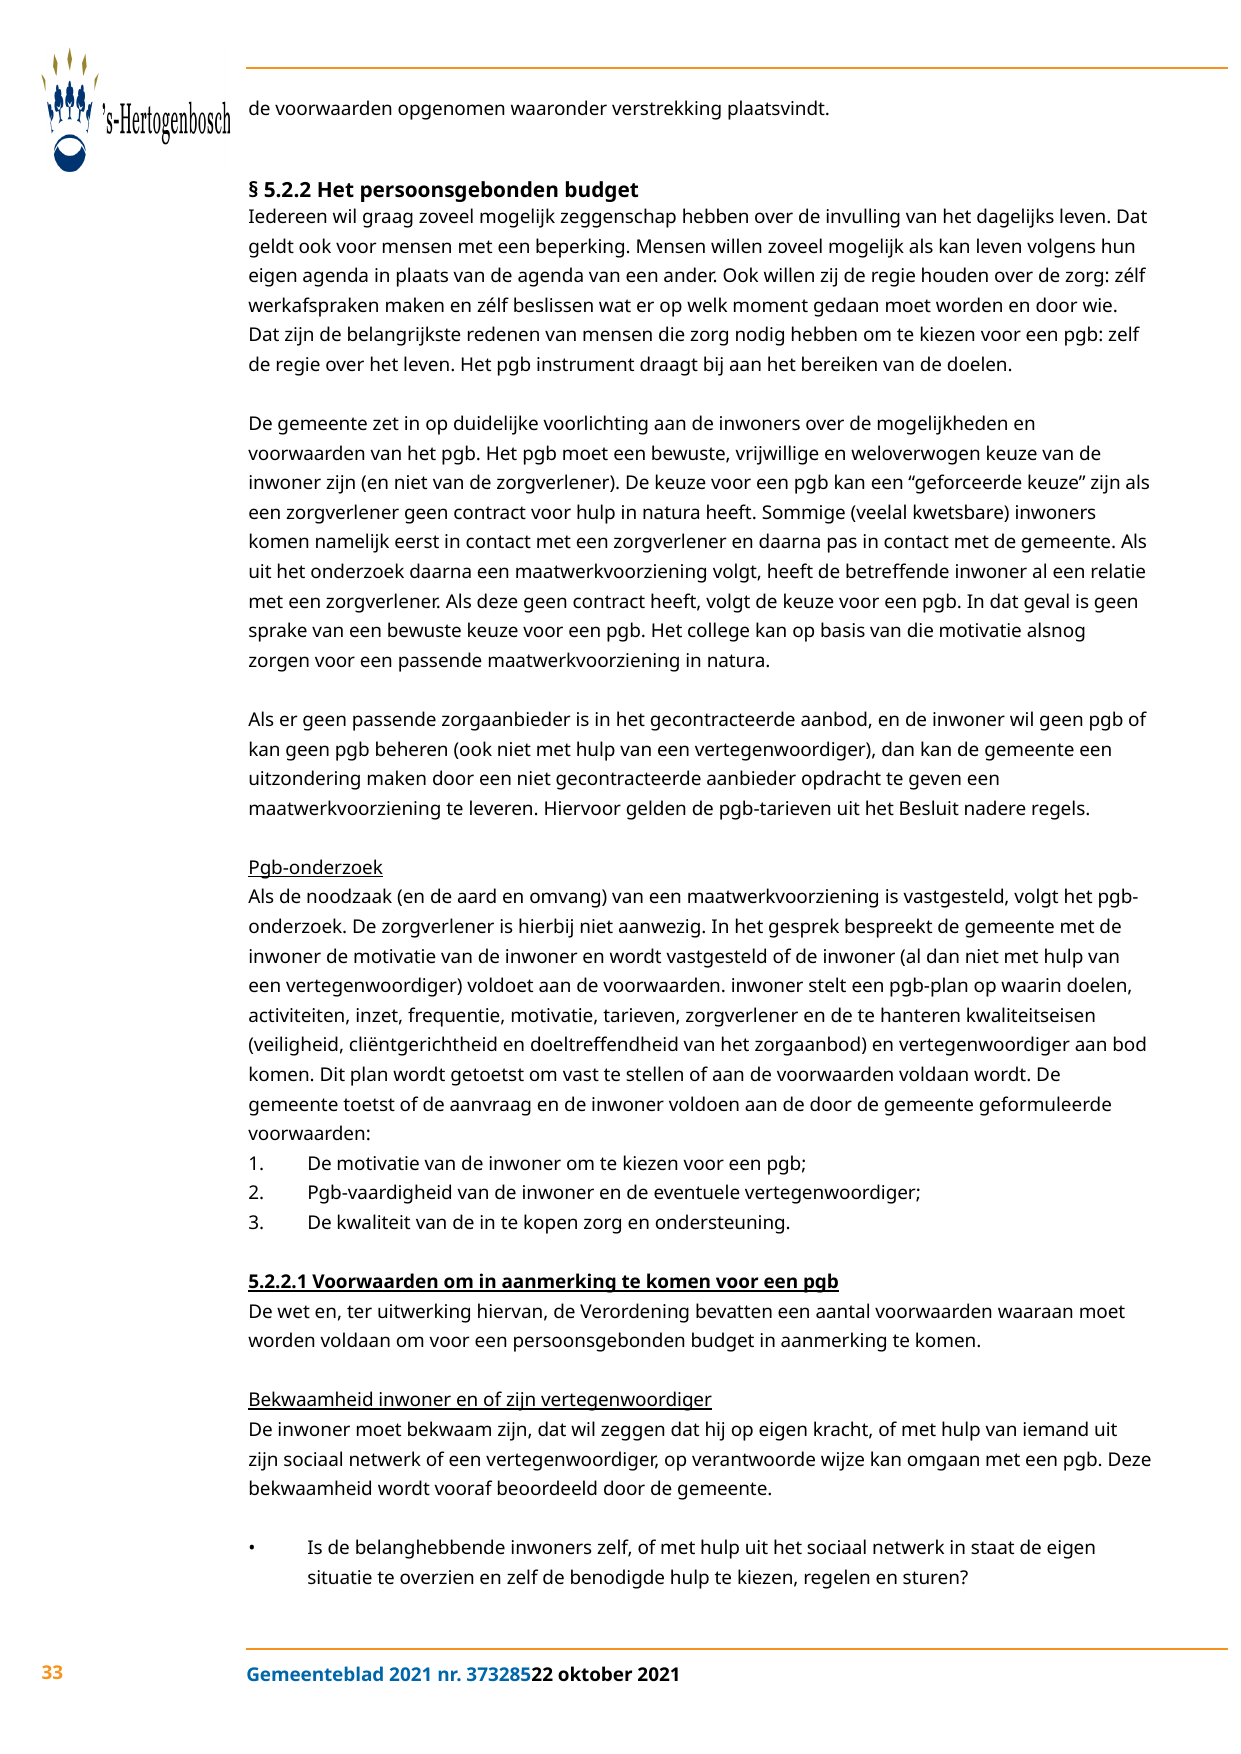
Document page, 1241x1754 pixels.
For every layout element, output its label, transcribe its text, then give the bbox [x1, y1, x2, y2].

list De kwaliteit van de in te kopen zorg en ondersteuning. [248, 1209, 1152, 1235]
text De inwoner moet bekwaam zijn, dat wil zeggen dat hij op eigen kracht, of met hulp van iemand uit zijn sociaal netwerk of een vertegenwoordiger, op verantwoorde wijze kan omgaan met een pgb. Deze bekwaamheid wordt vooraf beoordeeld door de gemeente. [248, 1416, 1152, 1501]
text Als de noodzaak (en de aard en omvang) van een maatwerkvoorziening is vastgesteld, volgt het pgb-onderzoek. De zorgverlener is hierbij niet aanwezig. In het gesprek bespreekt de gemeente met de inwoner de motivatie van de inwoner en wordt vastgesteld of de inwoner (al dan niet met hulp van een vertegenwoordiger) voldoet aan de voorwaarden. inwoner stelt een pgb-plan op waarin doelen, activiteiten, inzet, frequentie, motivatie, tarieven, zorgverlener en de te hanteren kwaliteitseisen (veiligheid, cliëntgerichtheid en doeltreffendheid van het zorgaanbod) en vertegenwoordiger aan bod komen. Dit plan wordt getoetst om vast te stellen of aan de voorwaarden voldaan wordt. De gemeente toetst of de aanvraag en de inwoner voldoen aan de door de gemeente geformuleerde voorwaarden: [248, 884, 1152, 1146]
list Is de belanghebbende inwoners zelf, of met hulp uit het sociaal netwerk in staat de eigen situatie te overzien en zelf de benodigde hulp te kiezen, regelen en sturen? [248, 1534, 1152, 1590]
text De wet en, ter uitwerking hiervan, de Verordening bevatten een aantal voorwaarden waaraan moet worden voldaan om voor een persoonsgebonden budget in aanmerking te komen. [248, 1298, 1152, 1353]
picture [41, 47, 231, 172]
text 5.2.2.1 Voorwaarden om in aanmerking te komen voor een pgb [248, 1268, 1152, 1294]
text Pgb-onderzoek [248, 854, 1152, 880]
text De gemeente zet in op duidelijke voorlichting aan de inwoners over de mogelijkheden en voorwaarden van het pgb. Het pgb moet een bewuste, vrijwillige en weloverwogen keuze van de inwoner zijn (en niet van de zorgverlener). De keuze voor een pgb kan een “geforceerde keuze” zijn als een zorgverlener geen contract voor hulp in natura heeft. Sommige (veelal kwetsbare) inwoners komen namelijk eerst in contact met een zorgverlener en daarna pas in contact met de gemeente. Als uit het onderzoek daarna een maatwerkvoorziening volgt, heeft de betreffende inwoner al een relatie met een zorgverlener. Als deze geen contract heeft, volgt de keuze voor een pgb. In dat geval is geen sprake van een bewuste keuze voor een pgb. Het college kan op basis van die motivatie alsnog zorgen voor een passende maatwerkvoorziening in natura. [248, 410, 1152, 673]
text § 5.2.2 Het persoonsgebonden budget [248, 175, 1152, 203]
list De motivatie van de inwoner om te kiezen voor een pgb; [248, 1150, 1152, 1176]
text de voorwaarden opgenomen waaronder verstrekking plaatsvindt. [248, 95, 1152, 121]
list Pgb-vaardigheid van de inwoner en de eventuele vertegenwoordiger; [248, 1179, 1152, 1205]
text Bekwaamheid inwoner en of zijn vertegenwoordiger [248, 1387, 1152, 1412]
text Iedereen wil graag zoveel mogelijk zeggenschap hebben over de invulling van het dagelijks leven. Dat geldt ook voor mensen met een beperking. Mensen willen zoveel mogelijk als kan leven volgens hun eigen agenda in plaats van de agenda van een ander. Ook willen zij de regie houden over de zorg: zélf werkafspraken maken en zélf beslissen wat er op welk moment gedaan moet worden en door wie. Dat zijn de belangrijkste redenen van mensen die zorg nodig hebben om te kiezen voor een pgb: zelf de regie over het leven. Het pgb instrument draagt bij aan het bereiken van de doelen. [248, 203, 1152, 377]
text Als er geen passende zorgaanbieder is in het gecontracteerde aanbod, en de inwoner wil geen pgb of kan geen pgb beheren (ook niet met hulp van een vertegenwoordiger), dan kan de gemeente een uitzondering maken door een niet gecontracteerde aanbieder opdracht te geven een maatwerkvoorziening te leveren. Hiervoor gelden de pgb-tarieven uit het Besluit nadere regels. [248, 706, 1152, 821]
